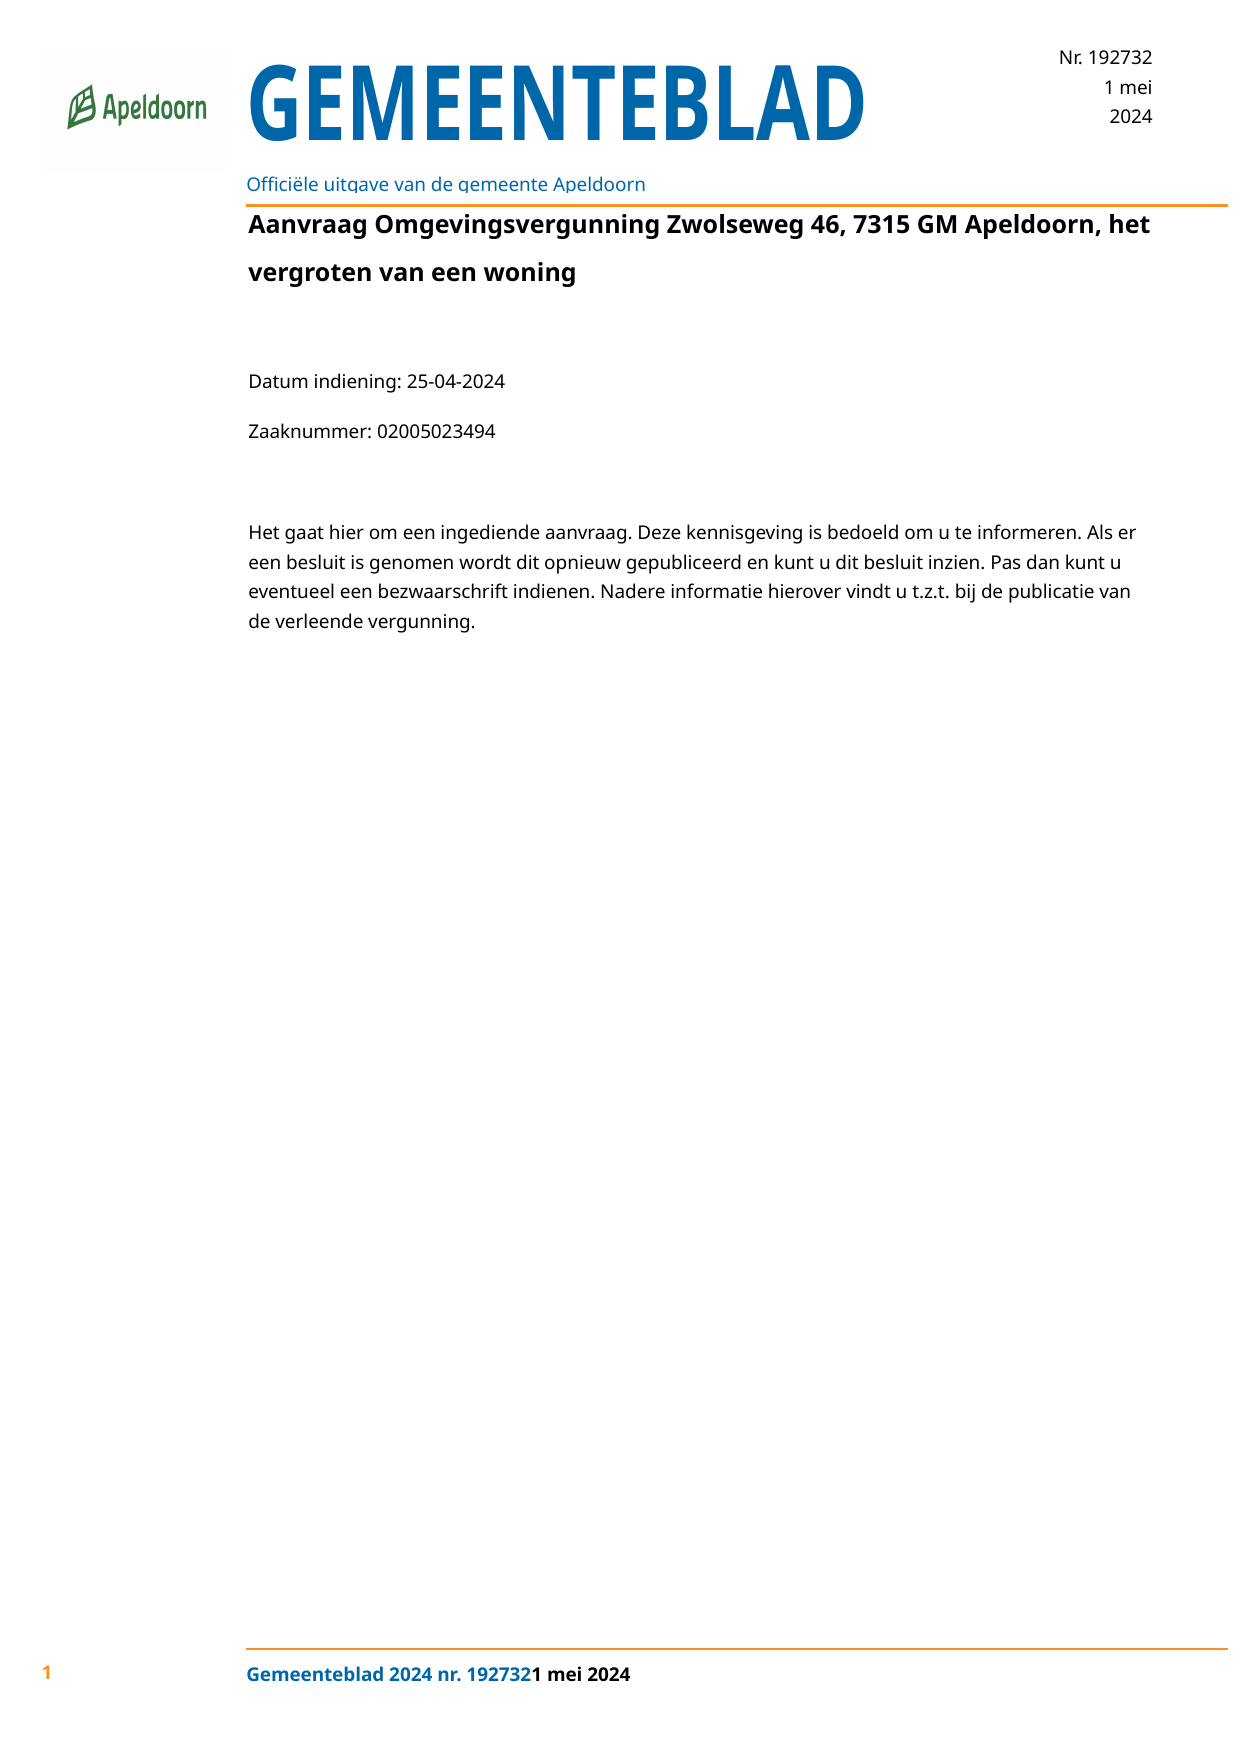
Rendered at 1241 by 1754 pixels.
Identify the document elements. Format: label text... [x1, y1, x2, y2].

picture [41, 47, 231, 172]
text Datum indiening: 25-04-2024 [248, 368, 1152, 394]
text Het gaat hier om een ingediende aanvraag. Deze kennisgeving is bedoeld om u te informeren. Als er een besluit is genomen wordt dit opnieuw gepubliceerd en kunt u dit besluit inzien. Pas dan kunt u eventueel een bezwaarschrift indienen. Nadere informatie hierover vindt u t.z.t. bij de publicatie van de verleende vergunning. [248, 519, 1152, 634]
text Aanvraag Omgevingsvergunning Zwolseweg 46, 7315 GM Apeldoorn, het vergroten van een woning [248, 207, 1152, 288]
text Zaaknummer: 02005023494 [248, 419, 1152, 444]
